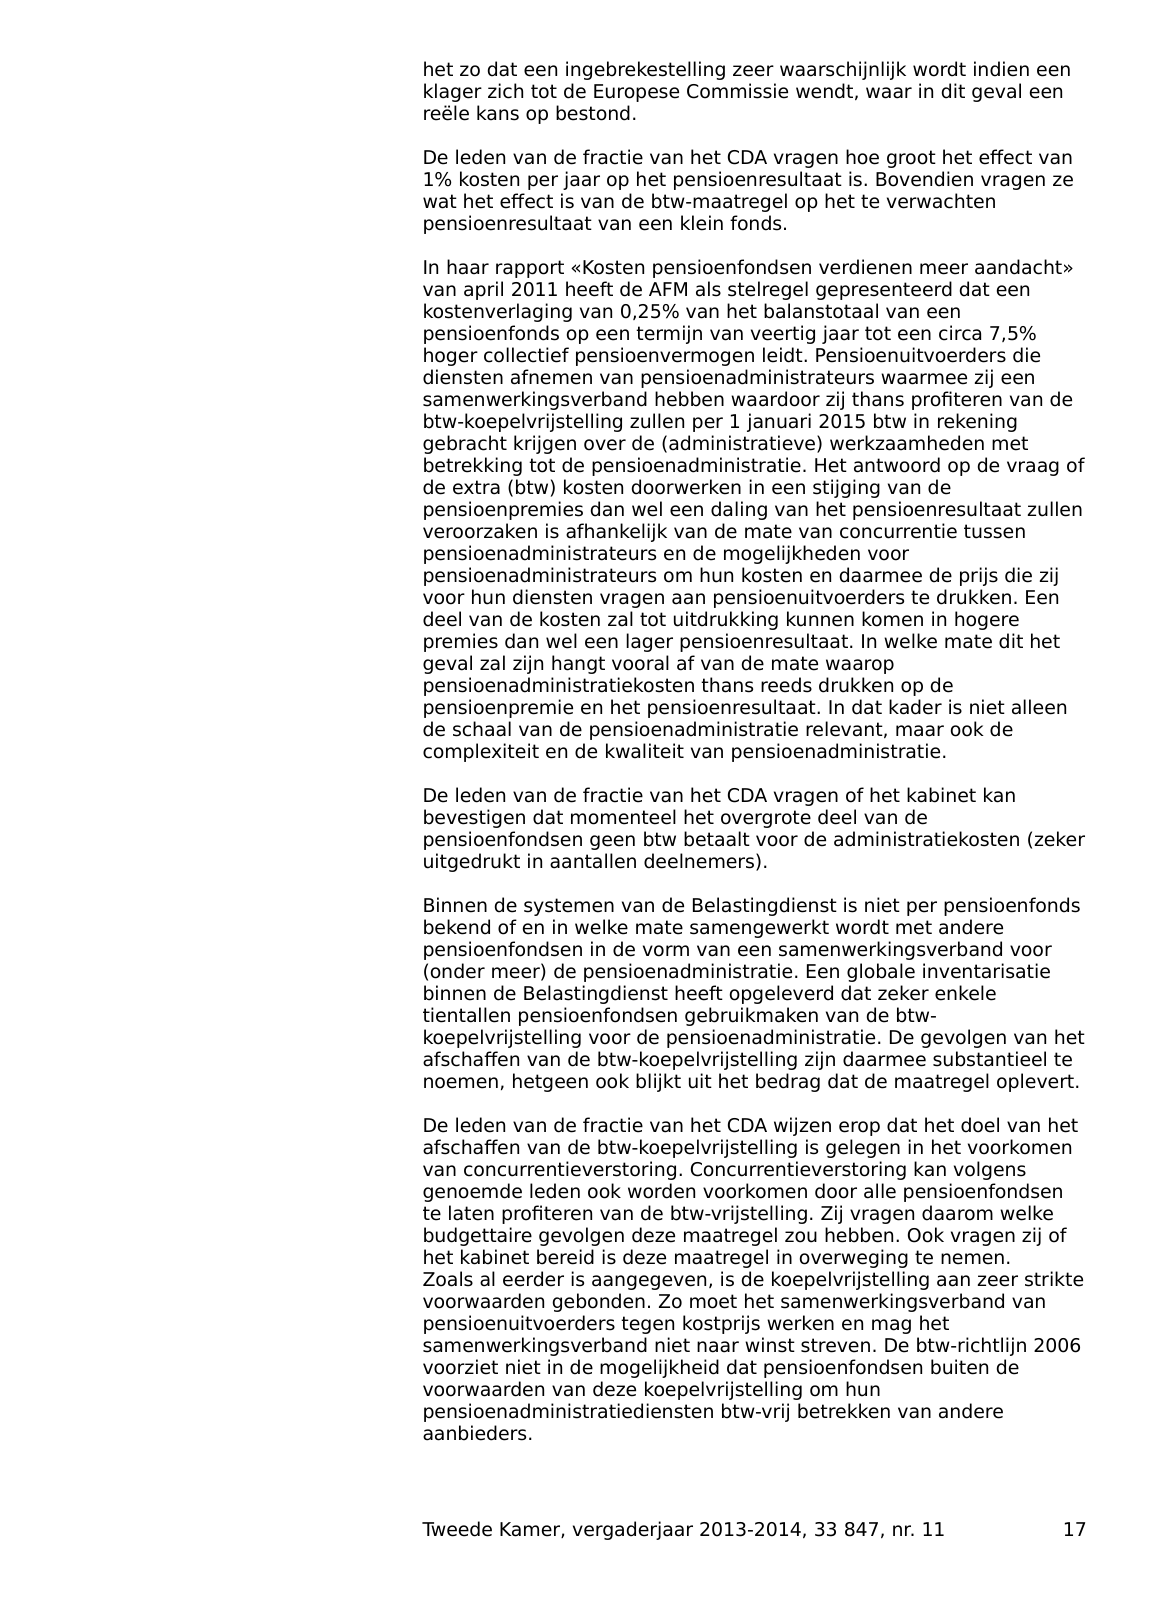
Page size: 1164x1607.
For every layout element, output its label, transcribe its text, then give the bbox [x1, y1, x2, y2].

text Zoals al eerder is aangegeven, is de koepelvrijstelling aan zeer strikte voorwaarden gebonden. Zo moet het samenwerkingsverband van pensioenuitvoerders tegen kostprijs werken en mag het samenwerkingsverband niet naar winst streven. De btw-richtlijn 2006 voorziet niet in de mogelijkheid dat pensioenfondsen buiten de voorwaarden van deze koepelvrijstelling om hun pensioenadministratiediensten btw-vrij betrekken van andere aanbieders. [422, 1269, 1087, 1445]
text De leden van de fractie van het CDA vragen hoe groot het effect van 1% kosten per jaar op het pensioenresultaat is. Bovendien vragen ze wat het effect is van de btw-maatregel op het te verwachten pensioenresultaat van een klein fonds. [422, 147, 1087, 235]
text het zo dat een ingebrekestelling zeer waarschijnlijk wordt indien een klager zich tot de Europese Commissie wendt, waar in dit geval een reële kans op bestond. [422, 59, 1087, 125]
text In haar rapport «Kosten pensioenfondsen verdienen meer aandacht» van april 2011 heeft de AFM als stelregel gepresenteerd dat een kostenverlaging van 0,25% van het balanstotaal van een pensioenfonds op een termijn van veertig jaar tot een circa 7,5% hoger collectief pensioenvermogen leidt. Pensioenuitvoerders die diensten afnemen van pensioenadministrateurs waarmee zij een samenwerkingsverband hebben waardoor zij thans profiteren van de btw-koepelvrijstelling zullen per 1 januari 2015 btw in rekening gebracht krijgen over de (administratieve) werkzaamheden met betrekking tot de pensioenadministratie. Het antwoord op de vraag of de extra (btw) kosten doorwerken in een stijging van de pensioenpremies dan wel een daling van het pensioenresultaat zullen veroorzaken is afhankelijk van de mate van concurrentie tussen pensioenadministrateurs en de mogelijkheden voor pensioenadministrateurs om hun kosten en daarmee de prijs die zij voor hun diensten vragen aan pensioenuitvoerders te drukken. Een deel van de kosten zal tot uitdrukking kunnen komen in hogere premies dan wel een lager pensioenresultaat. In welke mate dit het geval zal zijn hangt vooral af van de mate waarop pensioenadministratiekosten thans reeds drukken op de pensioenpremie en het pensioenresultaat. In dat kader is niet alleen de schaal van de pensioenadministratie relevant, maar ook de complexiteit en de kwaliteit van pensioenadministratie. [422, 257, 1087, 763]
text De leden van de fractie van het CDA vragen of het kabinet kan bevestigen dat momenteel het overgrote deel van de pensioenfondsen geen btw betaalt voor de administratiekosten (zeker uitgedrukt in aantallen deelnemers). [422, 785, 1087, 873]
text De leden van de fractie van het CDA wijzen erop dat het doel van het afschaffen van de btw-koepelvrijstelling is gelegen in het voorkomen van concurrentieverstoring. Concurrentieverstoring kan volgens genoemde leden ook worden voorkomen door alle pensioenfondsen te laten profiteren van de btw-vrijstelling. Zij vragen daarom welke budgettaire gevolgen deze maatregel zou hebben. Ook vragen zij of het kabinet bereid is deze maatregel in overweging te nemen. [422, 1115, 1087, 1269]
text Binnen de systemen van de Belastingdienst is niet per pensioenfonds bekend of en in welke mate samengewerkt wordt met andere pensioenfondsen in de vorm van een samenwerkingsverband voor (onder meer) de pensioenadministratie. Een globale inventarisatie binnen de Belastingdienst heeft opgeleverd dat zeker enkele tientallen pensioenfondsen gebruikmaken van de btw-koepelvrijstelling voor de pensioenadministratie. De gevolgen van het afschaffen van de btw-koepelvrijstelling zijn daarmee substantieel te noemen, hetgeen ook blijkt uit het bedrag dat de maatregel oplevert. [422, 895, 1087, 1093]
